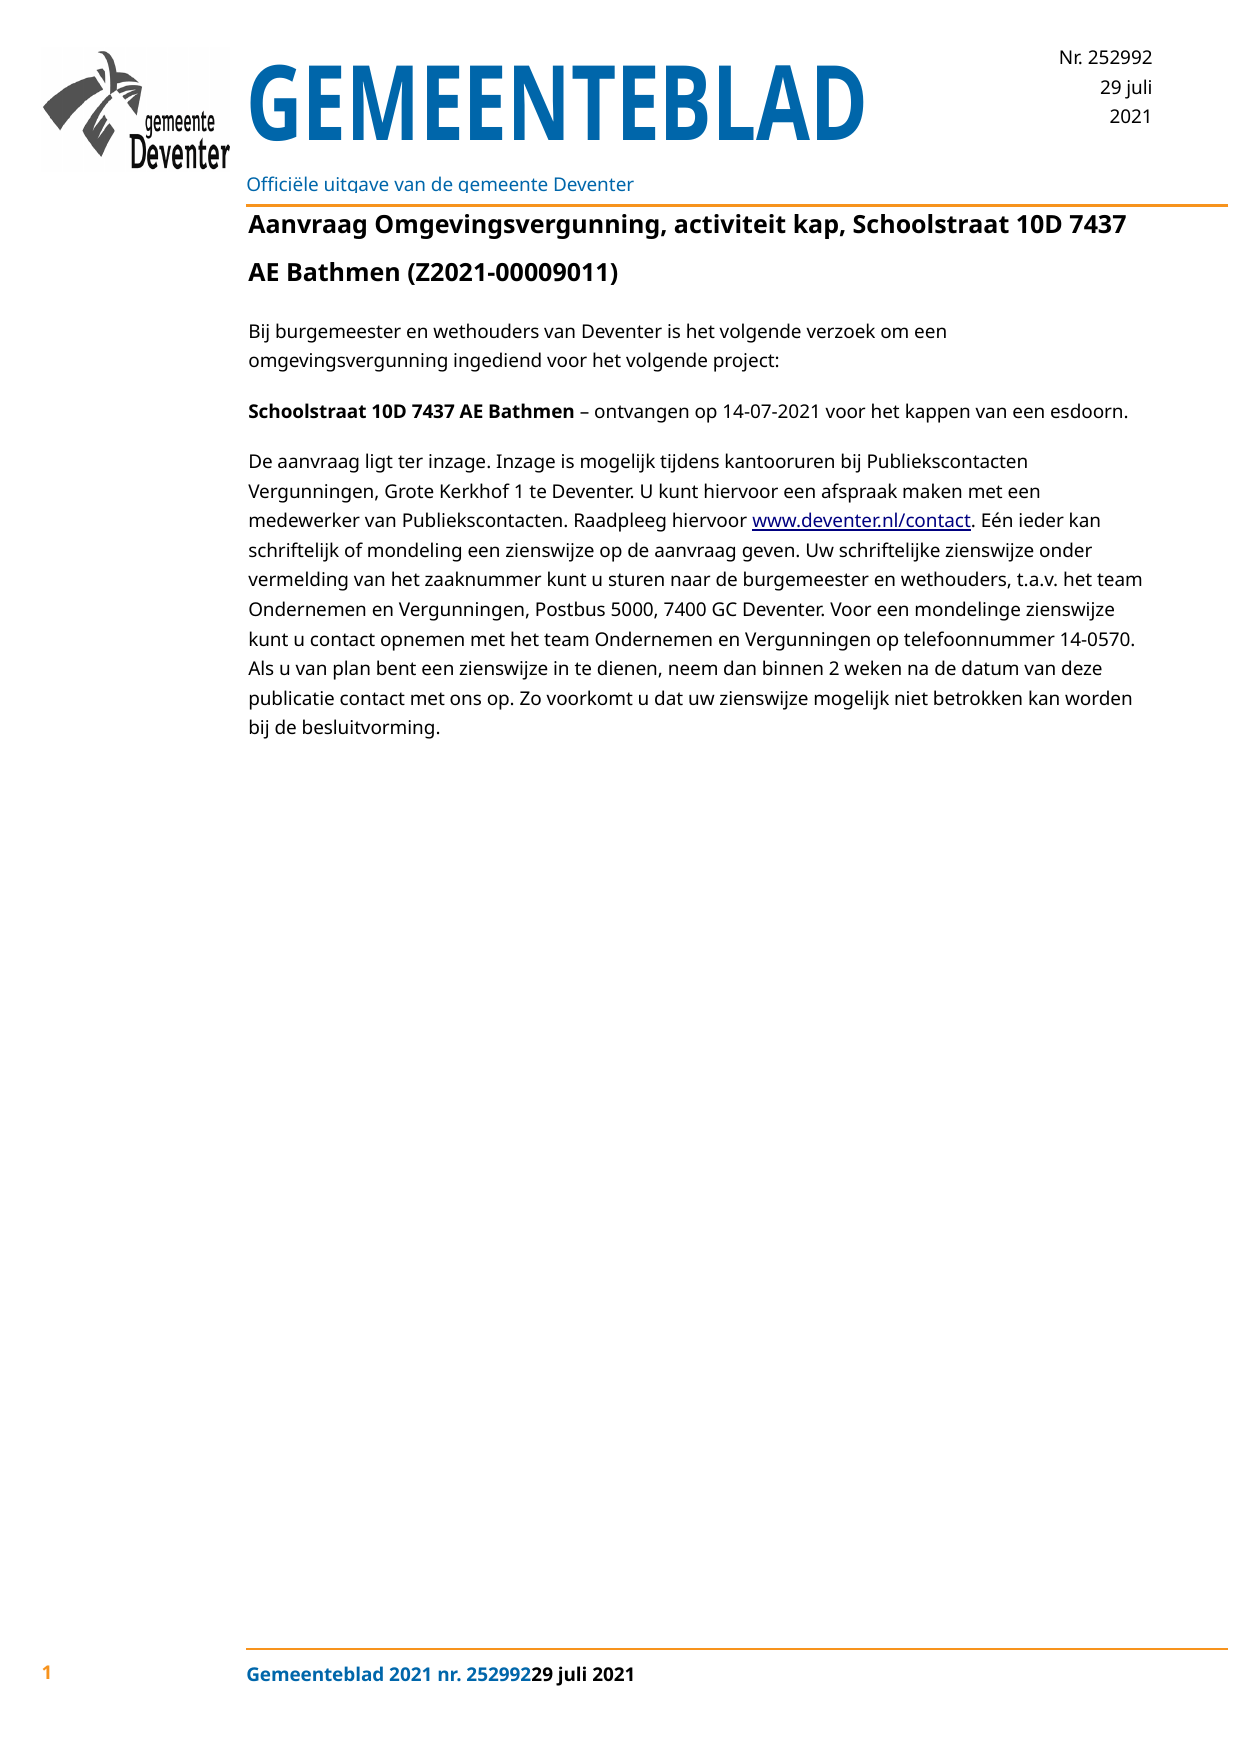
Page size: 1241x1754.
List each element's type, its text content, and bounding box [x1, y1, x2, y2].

text De aanvraag ligt ter inzage. Inzage is mogelijk tijdens kantooruren bij Publiekscontacten Vergunningen, Grote Kerkhof 1 te Deventer. U kunt hiervoor een afspraak maken met een medewerker van Publiekscontacten. Raadpleeg hiervoor www.deventer.nl/contact. Eén ieder kan schriftelijk of mondeling een zienswijze op de aanvraag geven. Uw schriftelijke zienswijze onder vermelding van het zaaknummer kunt u sturen naar de burgemeester en wethouders, t.a.v. het team Ondernemen en Vergunningen, Postbus 5000, 7400 GC Deventer. Voor een mondelinge zienswijze kunt u contact opnemen met het team Ondernemen en Vergunningen op telefoonnummer 14-0570. Als u van plan bent een zienswijze in te dienen, neem dan binnen 2 weken na de datum van deze publicatie contact met ons op. Zo voorkomt u dat uw zienswijze mogelijk niet betrokken kan worden bij de besluitvorming. [248, 448, 1152, 740]
text Aanvraag Omgevingsvergunning, activiteit kap, Schoolstraat 10D 7437 AE Bathmen (Z2021-00009011) [248, 207, 1152, 288]
text Schoolstraat 10D 7437 AE Bathmen – ontvangen op 14-07-2021 voor het kappen van een esdoorn. [248, 398, 1152, 424]
picture [41, 47, 231, 172]
text Bij burgemeester en wethouders van Deventer is het volgende verzoek om een omgevingsvergunning ingediend voor het volgende project: [248, 318, 1152, 373]
